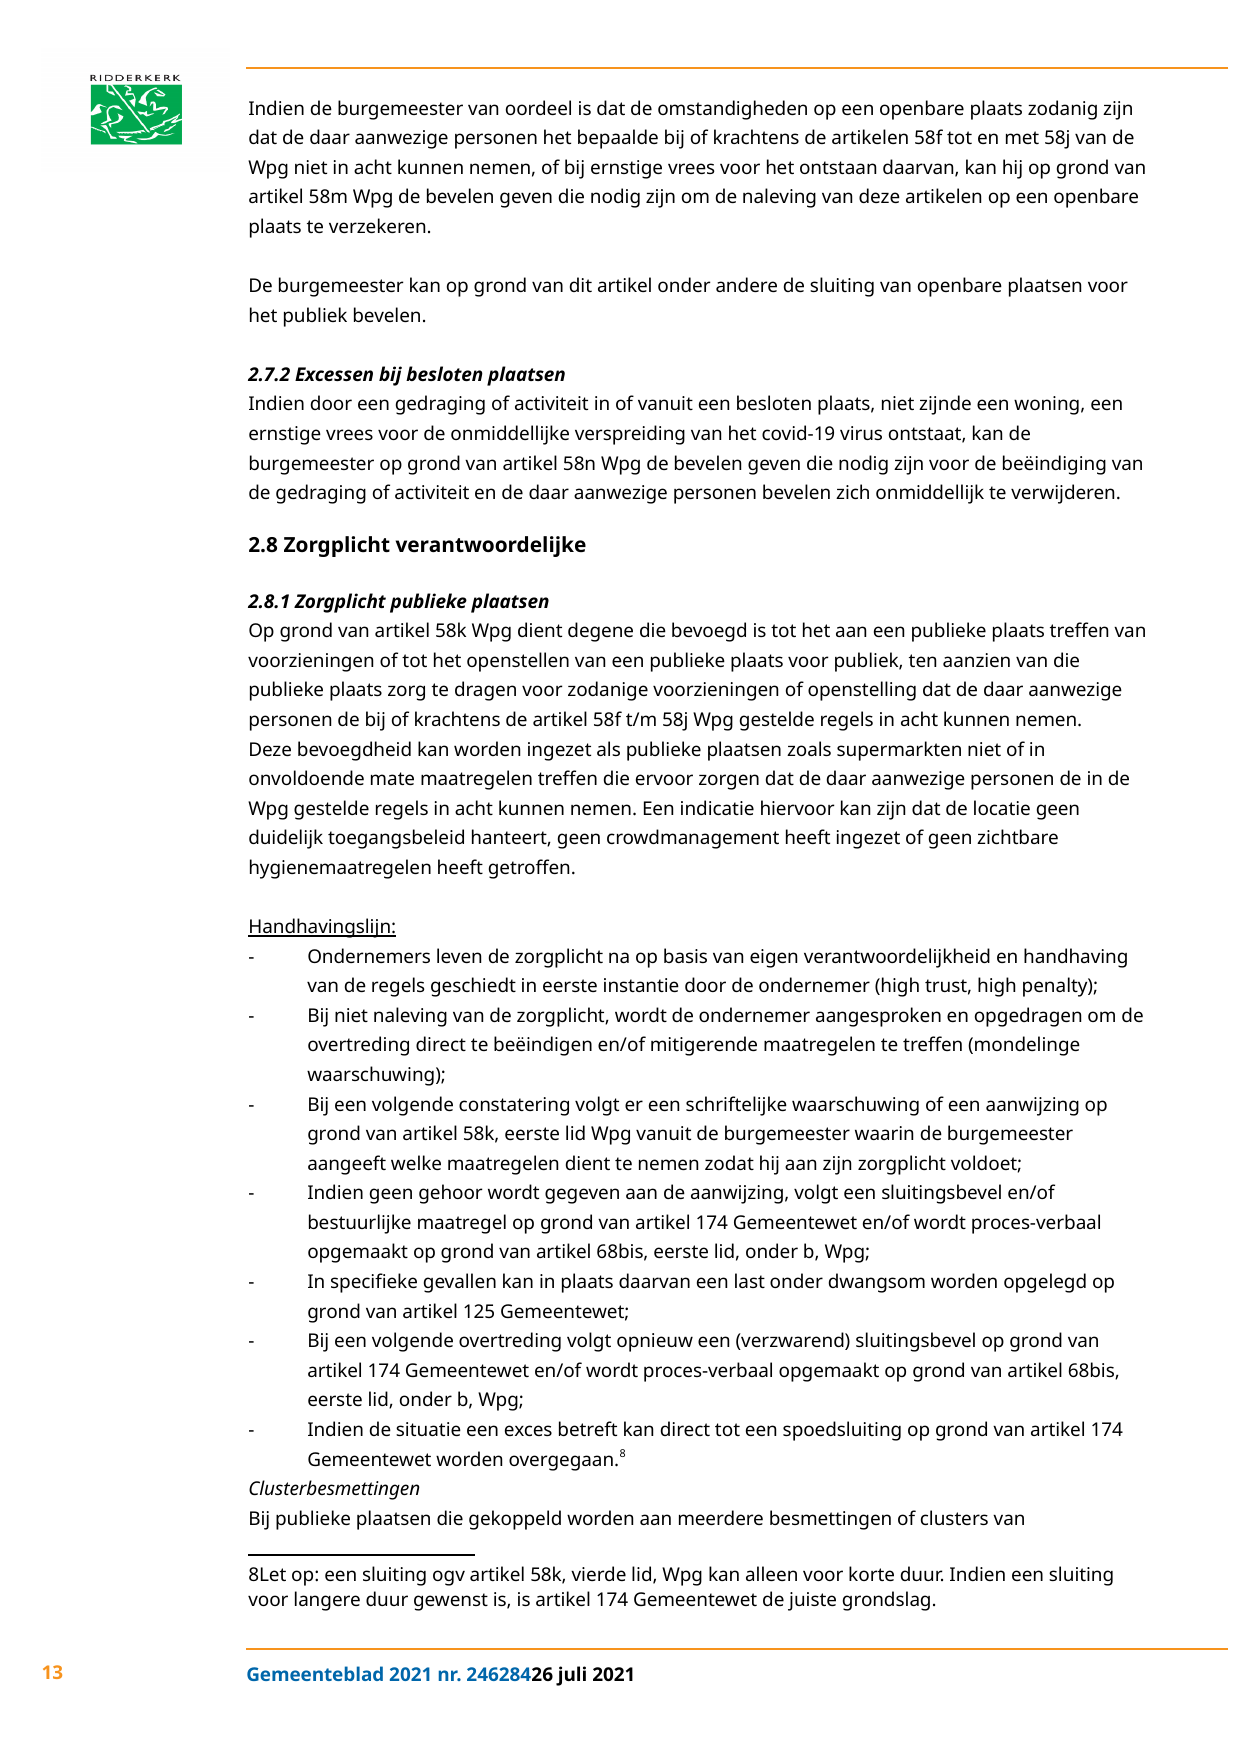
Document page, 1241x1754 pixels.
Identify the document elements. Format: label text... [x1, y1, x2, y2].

picture [41, 47, 231, 172]
text Indien de burgemeester van oordeel is dat de omstandigheden op een openbare plaats zodanig zijn dat de daar aanwezige personen het bepaalde bij of krachtens de artikelen 58f tot en met 58j van de Wpg niet in acht kunnen nemen, of bij ernstige vrees voor het ontstaan daarvan, kan hij op grond van artikel 58m Wpg de bevelen geven die nodig zijn om de naleving van deze artikelen op een openbare plaats te verzekeren. [248, 95, 1152, 239]
text Op grond van artikel 58k Wpg dient degene die bevoegd is tot het aan een publieke plaats treffen van voorzieningen of tot het openstellen van een publieke plaats voor publiek, ten aanzien van die publieke plaats zorg te dragen voor zodanige voorzieningen of openstelling dat de daar aanwezige personen de bij of krachtens de artikel 58f t/m 58j Wpg gestelde regels in acht kunnen nemen. [248, 617, 1152, 732]
list Indien geen gehoor wordt gegeven aan de aanwijzing, volgt een sluitingsbevel en/of bestuurlijke maatregel op grond van artikel 174 Gemeentewet en/of wordt proces-verbaal opgemaakt op grond van artikel 68bis, eerste lid, onder b, Wpg; [248, 1179, 1152, 1264]
list Bij een volgende constatering volgt er een schriftelijke waarschuwing of een aanwijzing op grond van artikel 58k, eerste lid Wpg vanuit de burgemeester waarin de burgemeester aangeeft welke maatregelen dient te nemen zodat hij aan zijn zorgplicht voldoet; [248, 1091, 1152, 1176]
list Bij een volgende overtreding volgt opnieuw een (verzwarend) sluitingsbevel op grond van artikel 174 Gemeentewet en/of wordt proces-verbaal opgemaakt op grond van artikel 68bis, eerste lid, onder b, Wpg; [248, 1327, 1152, 1412]
text Deze bevoegdheid kan worden ingezet als publieke plaatsen zoals supermarkten niet of in onvoldoende mate maatregelen treffen die ervoor zorgen dat de daar aanwezige personen de in de Wpg gestelde regels in acht kunnen nemen. Een indicatie hiervoor kan zijn dat de locatie geen duidelijk toegangsbeleid hanteert, geen crowdmanagement heeft ingezet of geen zichtbare hygienemaatregelen heeft getroffen. [248, 736, 1152, 880]
list Ondernemers leven de zorgplicht na op basis van eigen verantwoordelijkheid en handhaving van de regels geschiedt in eerste instantie door de ondernemer (high trust, high penalty); [248, 943, 1152, 998]
list Bij niet naleving van de zorgplicht, wordt de ondernemer aangesproken en opgedragen om de overtreding direct te beëindigen en/of mitigerende maatregelen te treffen (mondelinge waarschuwing); [248, 1002, 1152, 1087]
text 2.7.2 Excessen bij besloten plaatsen [248, 361, 1152, 387]
text 2.8.1 Zorgplicht publieke plaatsen [248, 588, 1152, 613]
text Indien door een gedraging of activiteit in of vanuit een besloten plaats, niet zijnde een woning, een ernstige vrees voor de onmiddellijke verspreiding van het covid-19 virus ontstaat, kan de burgemeester op grond van artikel 58n Wpg de bevelen geven die nodig zijn voor de beëindiging van de gedraging of activiteit en de daar aanwezige personen bevelen zich onmiddellijk te verwijderen. [248, 391, 1152, 505]
list Indien de situatie een exces betreft kan direct tot een spoedsluiting op grond van artikel 174 Gemeentewet worden overgegaan. [248, 1416, 1152, 1471]
text Clusterbesmettingen [248, 1475, 1152, 1501]
list In specifieke gevallen kan in plaats daarvan een last onder dwangsom worden opgelegd op grond van artikel 125 Gemeentewet; [248, 1268, 1152, 1323]
list Let op: een sluiting ogv artikel 58k, vierde lid, Wpg kan alleen voor korte duur. Indien een sluiting voor langere duur gewenst is, is artikel 174 Gemeentewet de juiste grondslag. [248, 1561, 1152, 1612]
text Handhavingslijn: [248, 913, 1152, 939]
text Bij publieke plaatsen die gekoppeld worden aan meerdere besmettingen of clusters van [248, 1505, 1152, 1531]
text 2.8 Zorgplicht verantwoordelijke [248, 530, 1152, 558]
text De burgemeester kan op grond van dit artikel onder andere de sluiting van openbare plaatsen voor het publiek bevelen. [248, 272, 1152, 328]
